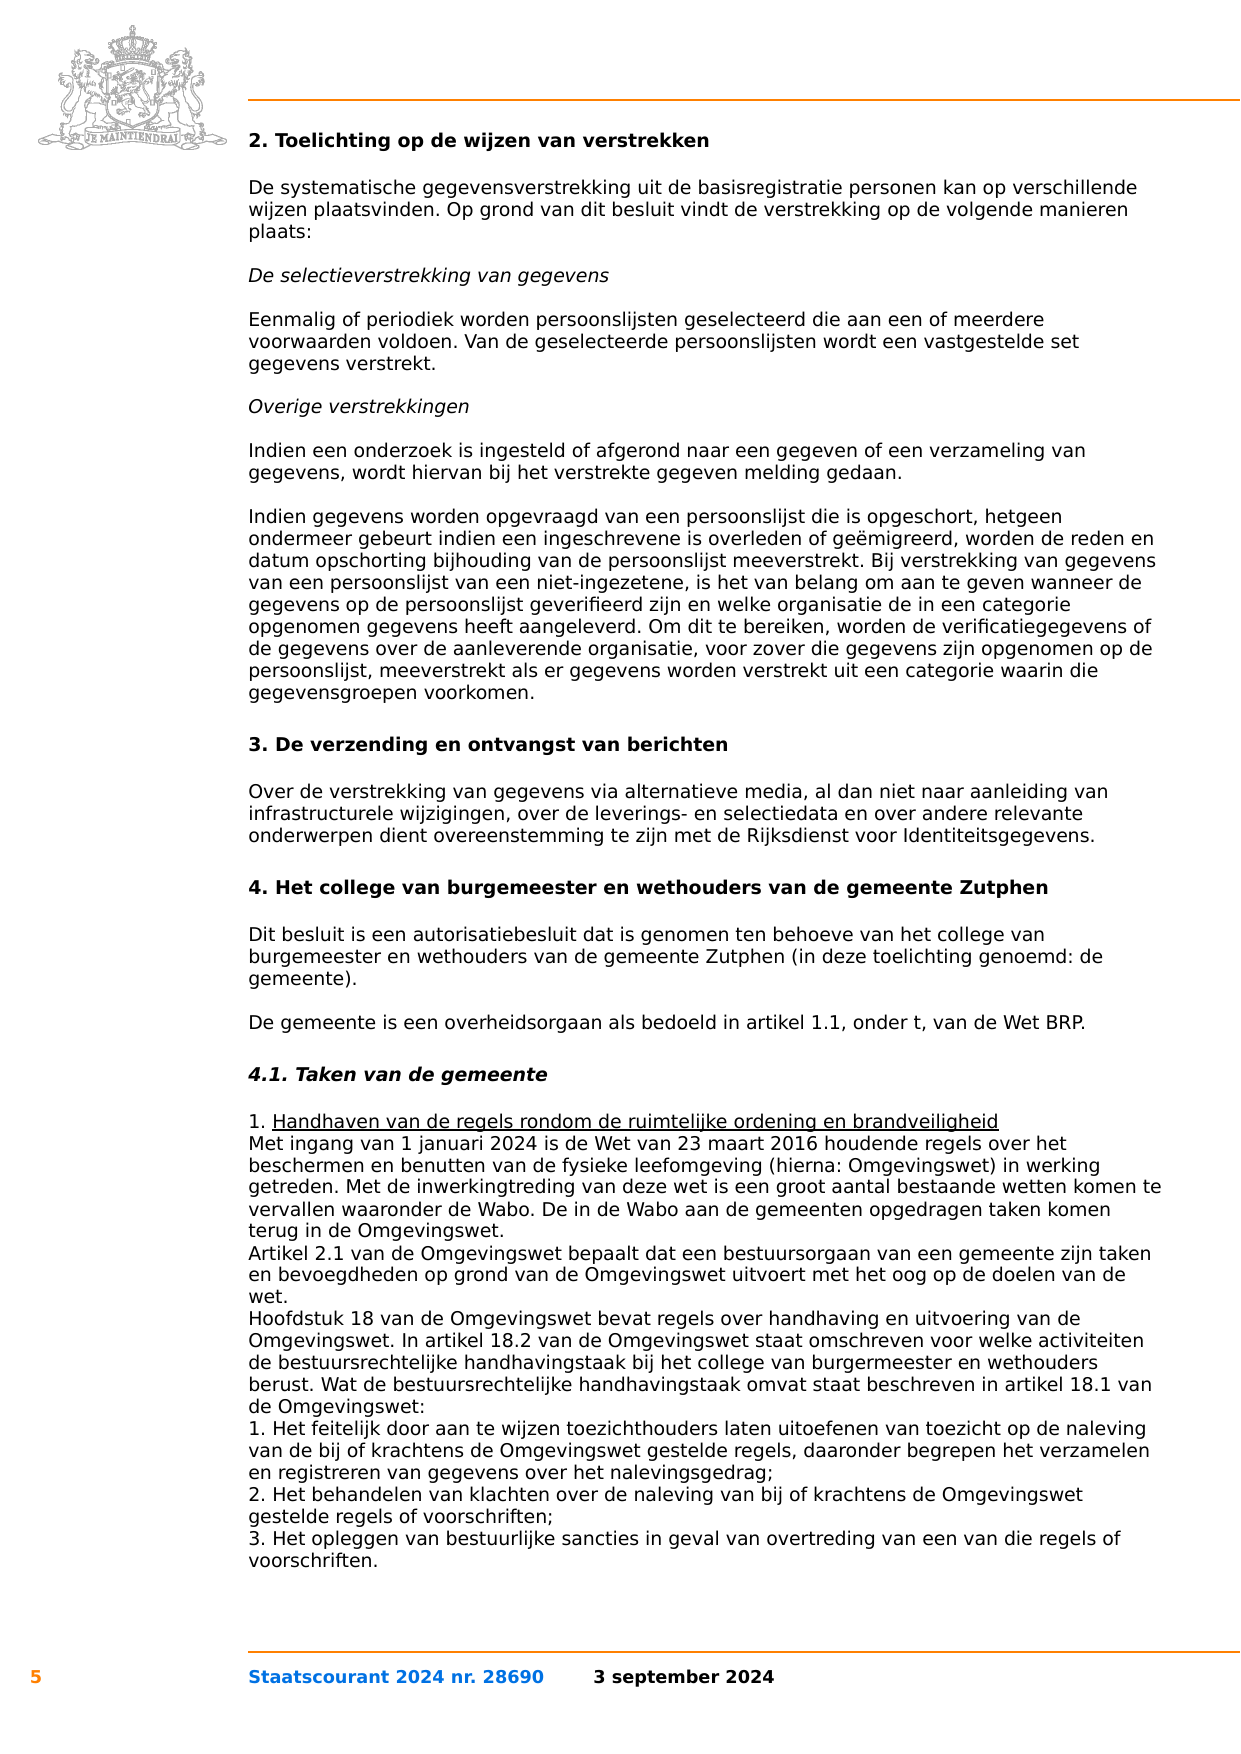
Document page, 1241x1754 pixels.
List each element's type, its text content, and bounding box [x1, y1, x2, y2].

subtitle 4.1. Taken van de gemeente [248, 1063, 1163, 1086]
text Met ingang van 1 januari 2024 is de Wet van 23 maart 2016 houdende regels over het beschermen en benutten van de fysieke leefomgeving (hierna: Omgevingswet) in werking getreden. Met de inwerkingtreding van deze wet is een groot aantal bestaande wetten komen te vervallen waaronder de Wabo. De in de Wabo aan de gemeenten opgedragen taken komen terug in de Omgevingswet. [248, 1132, 1163, 1242]
text Indien gegevens worden opgevraagd van een persoonslijst die is opgeschort, hetgeen ondermeer gebeurt indien een ingeschrevene is overleden of geëmigreerd, worden de reden en datum opschorting bijhouding van de persoonslijst meeverstrekt. Bij verstrekking van gegevens van een persoonslijst van een niet-ingezetene, is het van belang om aan te geven wanneer de gegevens op de persoonslijst geverifieerd zijn en welke organisatie de in een categorie opgenomen gegevens heeft aangeleverd. Om dit te bereiken, worden de verificatiegegevens of de gegevens over de aanleverende organisatie, voor zover die gegevens zijn opgenomen op de persoonslijst, meeverstrekt als er gegevens worden verstrekt uit een categorie waarin die gegevensgroepen voorkomen. [248, 506, 1163, 704]
text Eenmalig of periodiek worden persoonslijsten geselecteerd die aan een of meerdere voorwaarden voldoen. Van de geselecteerde persoonslijsten wordt een vastgestelde set gegevens verstrekt. [248, 308, 1163, 374]
text Indien een onderzoek is ingesteld of afgerond naar een gegeven of een verzameling van gegevens, wordt hiervan bij het verstrekte gegeven melding gedaan. [248, 440, 1163, 484]
subtitle 2. Toelichting op de wijzen van verstrekken [248, 130, 1163, 152]
text 1. Handhaven van de regels rondom de ruimtelijke ordening en brandveiligheid [248, 1111, 1163, 1132]
subtitle Overige verstrekkingen [248, 396, 1163, 418]
text Hoofdstuk 18 van de Omgevingswet bevat regels over handhaving en uitvoering van de Omgevingswet. In artikel 18.2 van de Omgevingswet staat omschreven voor welke activiteiten de bestuursrechtelijke handhavingstaak bij het college van burgermeester en wethouders berust. Wat de bestuursrechtelijke handhavingstaak omvat staat beschreven in artikel 18.1 van de Omgevingswet: [248, 1308, 1163, 1418]
text De gemeente is een overheidsorgaan als bedoeld in artikel 1.1, onder t, van de Wet BRP. [248, 1012, 1163, 1033]
text Over de verstrekking van gegevens via alternatieve media, al dan niet naar aanleiding van infrastructurele wijzigingen, over de leverings- en selectiedata en over andere relevante onderwerpen dient overeenstemming te zijn met de Rijksdienst voor Identiteitsgegevens. [248, 781, 1163, 847]
subtitle 4. Het college van burgemeester en wethouders van de gemeente Zutphen [248, 877, 1163, 899]
text Artikel 2.1 van de Omgevingswet bepaalt dat een bestuursorgaan van een gemeente zijn taken en bevoegdheden op grond van de Omgevingswet uitvoert met het oog op de doelen van de wet. [248, 1242, 1163, 1308]
picture [38, 25, 227, 150]
text Dit besluit is een autorisatiebesluit dat is genomen ten behoeve van het college van burgemeester en wethouders van de gemeente Zutphen (in deze toelichting genoemd: de gemeente). [248, 924, 1163, 990]
text 1. Het feitelijk door aan te wijzen toezichthouders laten uitoefenen van toezicht op de naleving van de bij of krachtens de Omgevingswet gestelde regels, daaronder begrepen het verzamelen en registreren van gegevens over het nalevingsgedrag; [248, 1418, 1163, 1484]
subtitle 3. De verzending en ontvangst van berichten [248, 734, 1163, 756]
text 2. Het behandelen van klachten over de naleving van bij of krachtens de Omgevingswet gestelde regels of voorschriften; [248, 1484, 1163, 1528]
subtitle De selectieverstrekking van gegevens [248, 265, 1163, 287]
text De systematische gegevensverstrekking uit de basisregistratie personen kan op verschillende wijzen plaatsvinden. Op grond van dit besluit vindt de verstrekking op de volgende manieren plaats: [248, 177, 1163, 243]
text 3. Het opleggen van bestuurlijke sancties in geval van overtreding van een van die regels of voorschriften. [248, 1528, 1163, 1572]
